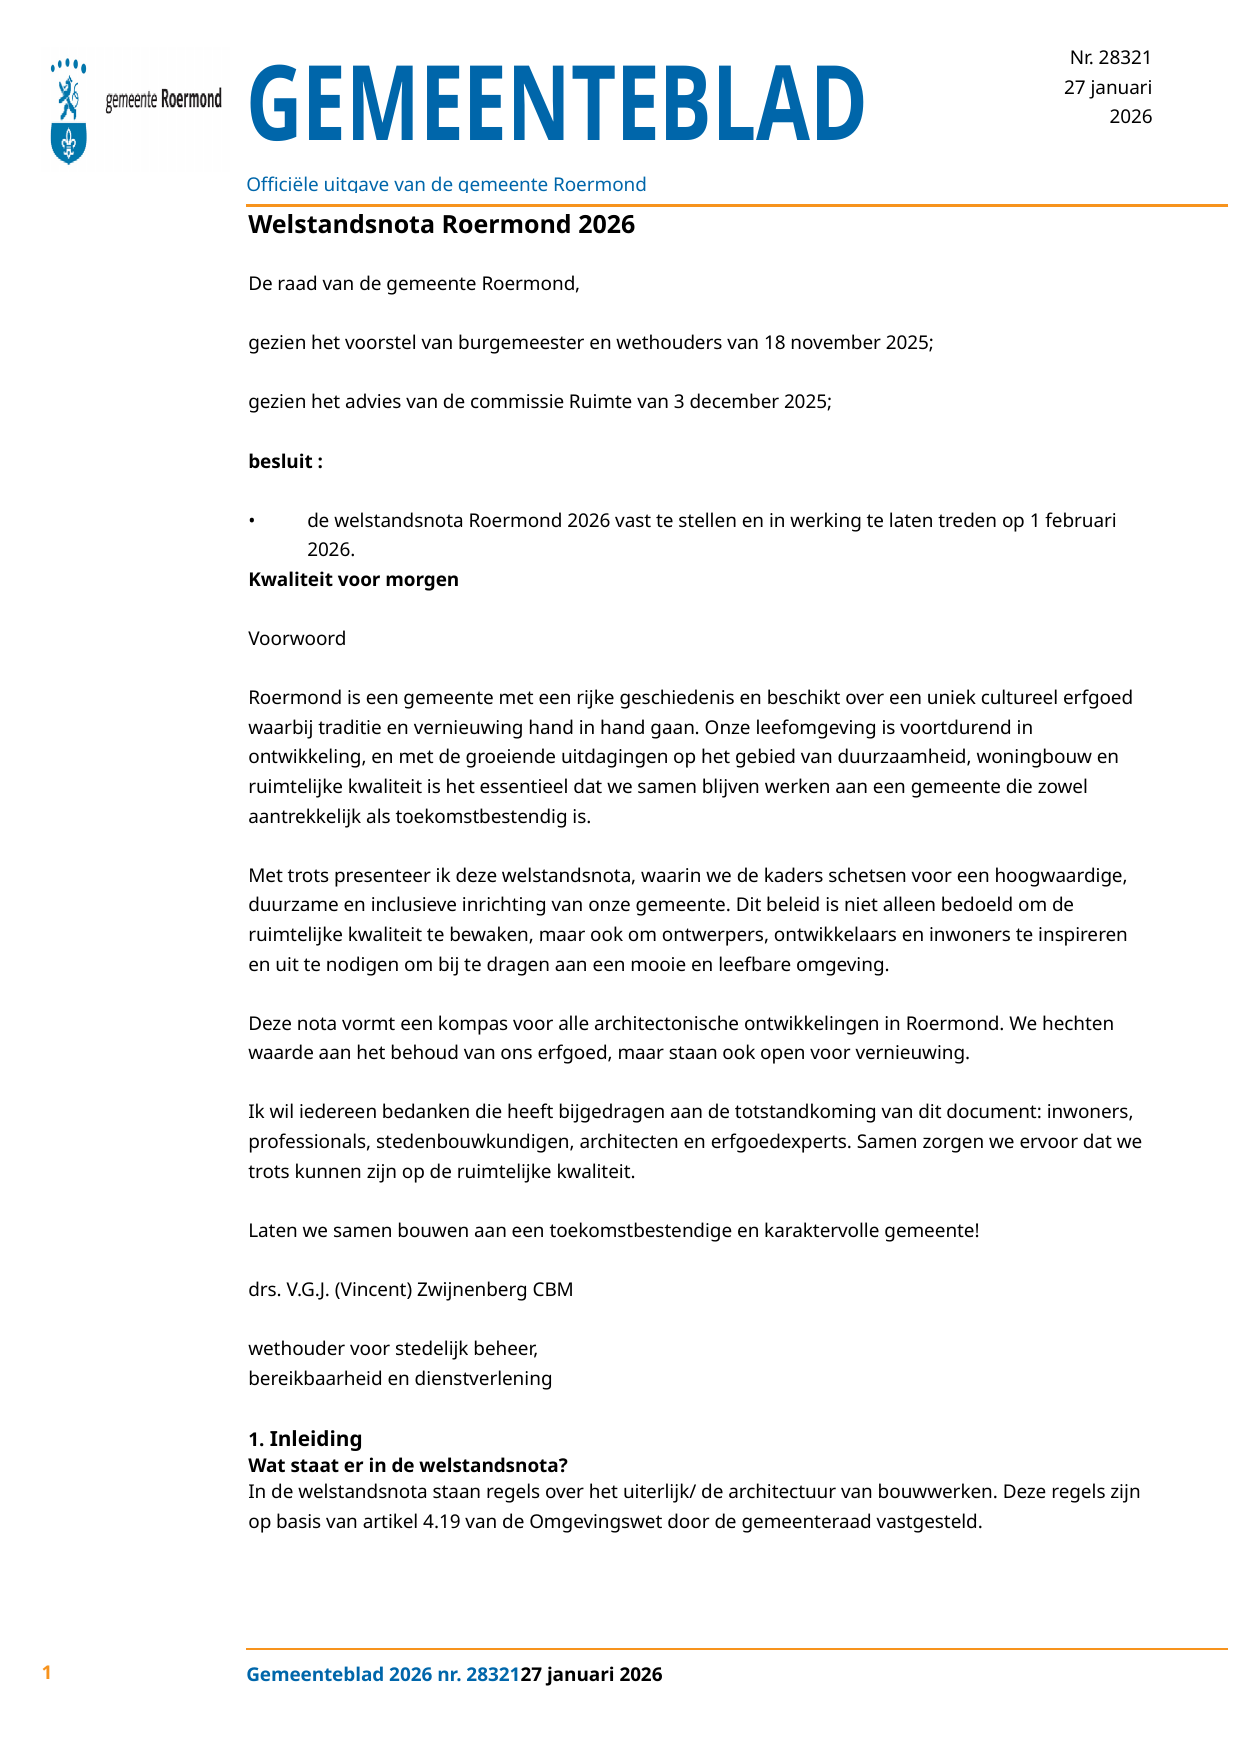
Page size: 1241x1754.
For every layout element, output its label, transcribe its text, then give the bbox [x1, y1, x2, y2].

picture [41, 47, 231, 172]
text Welstandsnota Roermond 2026 [248, 207, 1152, 241]
text Roermond is een gemeente met een rijke geschiedenis en beschikt over een uniek cultureel erfgoed waarbij traditie en vernieuwing hand in hand gaan. Onze leefomgeving is voortdurend in ontwikkeling, en met de groeiende uitdagingen op het gebied van duurzaamheid, woningbouw en ruimtelijke kwaliteit is het essentieel dat we samen blijven werken aan een gemeente die zowel aantrekkelijk als toekomstbestendig is. [248, 684, 1152, 828]
text drs. V.G.J. (Vincent) Zwijnenberg CBM [248, 1276, 1152, 1302]
text De raad van de gemeente Roermond, [248, 270, 1152, 296]
list de welstandsnota Roermond 2026 vast te stellen en in werking te laten treden op 1 februari 2026. [248, 507, 1152, 562]
text 1. Inleiding [248, 1424, 1152, 1452]
text Met trots presenteer ik deze welstandsnota, waarin we de kaders schetsen voor een hoogwaardige, duurzame en inclusieve inrichting van onze gemeente. Dit beleid is niet alleen bedoeld om de ruimtelijke kwaliteit te bewaken, maar ook om ontwerpers, ontwikkelaars en inwoners te inspireren en uit te nodigen om bij te dragen aan een mooie en leefbare omgeving. [248, 862, 1152, 976]
text Wat staat er in de welstandsnota? [248, 1452, 1152, 1478]
text In de welstandsnota staan regels over het uiterlijk/ de architectuur van bouwwerken. Deze regels zijn op basis van artikel 4.19 van de Omgevingswet door de gemeenteraad vastgesteld. [248, 1478, 1152, 1533]
text Voorwoord [248, 625, 1152, 651]
text gezien het voorstel van burgemeester en wethouders van 18 november 2025; [248, 329, 1152, 355]
text Deze nota vormt een kompas voor alle architectonische ontwikkelingen in Roermond. We hechten waarde aan het behoud van ons erfgoed, maar staan ook open voor vernieuwing. [248, 1010, 1152, 1065]
text wethouder voor stedelijk beheer, [248, 1335, 1152, 1361]
text bereikbaarheid en dienstverlening [248, 1365, 1152, 1391]
text Kwaliteit voor morgen [248, 566, 1152, 592]
text Laten we samen bouwen aan een toekomstbestendige en karaktervolle gemeente! [248, 1217, 1152, 1243]
text gezien het advies van de commissie Ruimte van 3 december 2025; [248, 389, 1152, 414]
text besluit : [248, 448, 1152, 473]
text Ik wil iedereen bedanken die heeft bijgedragen aan de totstandkoming van dit document: inwoners, professionals, stedenbouwkundigen, architecten en erfgoedexperts. Samen zorgen we ervoor dat we trots kunnen zijn op de ruimtelijke kwaliteit. [248, 1099, 1152, 1183]
